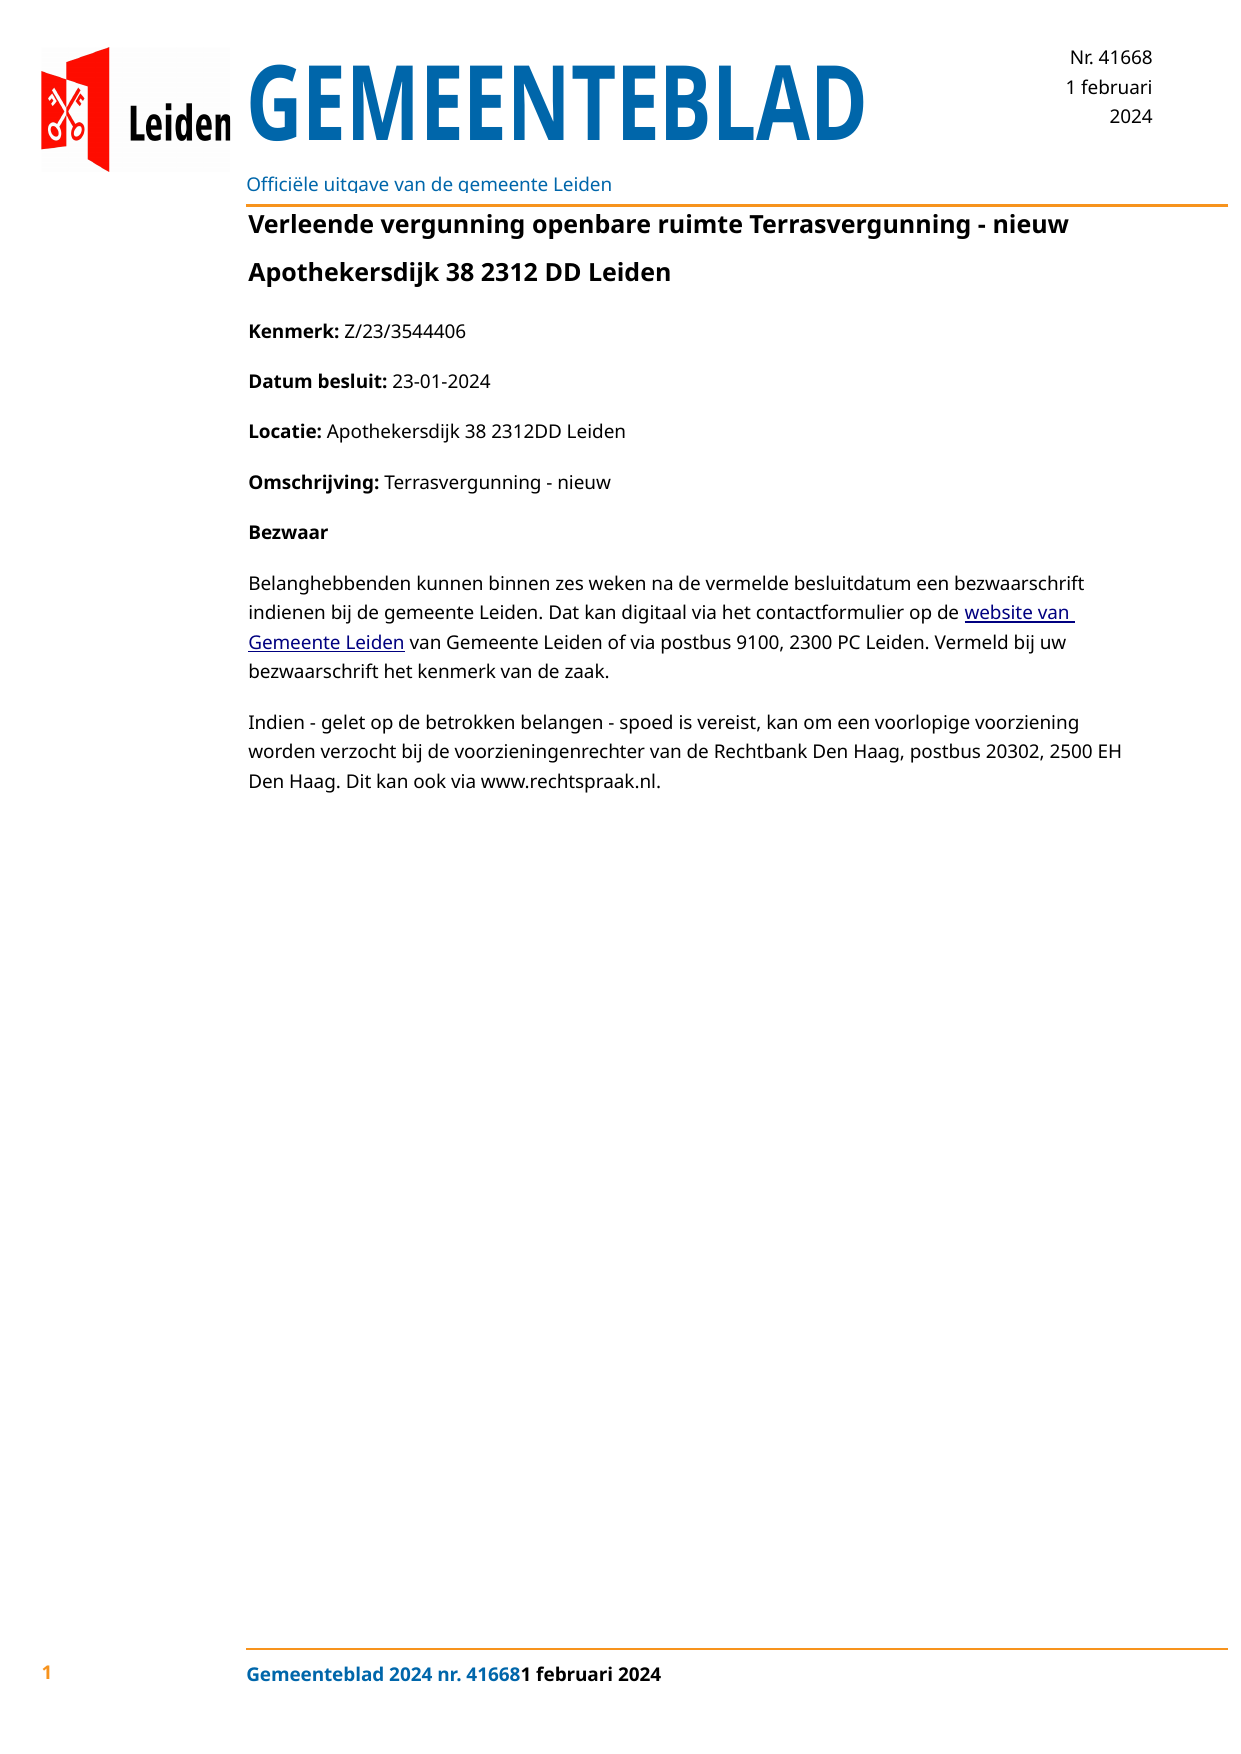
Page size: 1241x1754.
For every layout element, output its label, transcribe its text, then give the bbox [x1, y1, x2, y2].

text Locatie: Apothekersdijk 38 2312DD Leiden [248, 419, 1152, 444]
picture [41, 47, 231, 172]
text Bezwaar [248, 519, 1152, 545]
text Datum besluit: 23-01-2024 [248, 368, 1152, 394]
text Omschrijving: Terrasvergunning - nieuw [248, 469, 1152, 495]
text Kenmerk: Z/23/3544406 [248, 318, 1152, 344]
text Indien - gelet op de betrokken belangen - spoed is vereist, kan om een voorlopige voorziening worden verzocht bij de voorzieningenrechter van de Rechtbank Den Haag, postbus 20302, 2500 EH Den Haag. Dit kan ook via www.rechtspraak.nl. [248, 709, 1152, 794]
text Belanghebbenden kunnen binnen zes weken na de vermelde besluitdatum een bezwaarschrift indienen bij de gemeente Leiden. Dat kan digitaal via het contactformulier op de website van Gemeente Leiden van Gemeente Leiden of via postbus 9100, 2300 PC Leiden. Vermeld bij uw bezwaarschrift het kenmerk van de zaak. [248, 570, 1152, 684]
text Verleende vergunning openbare ruimte Terrasvergunning - nieuw Apothekersdijk 38 2312 DD Leiden [248, 207, 1152, 288]
